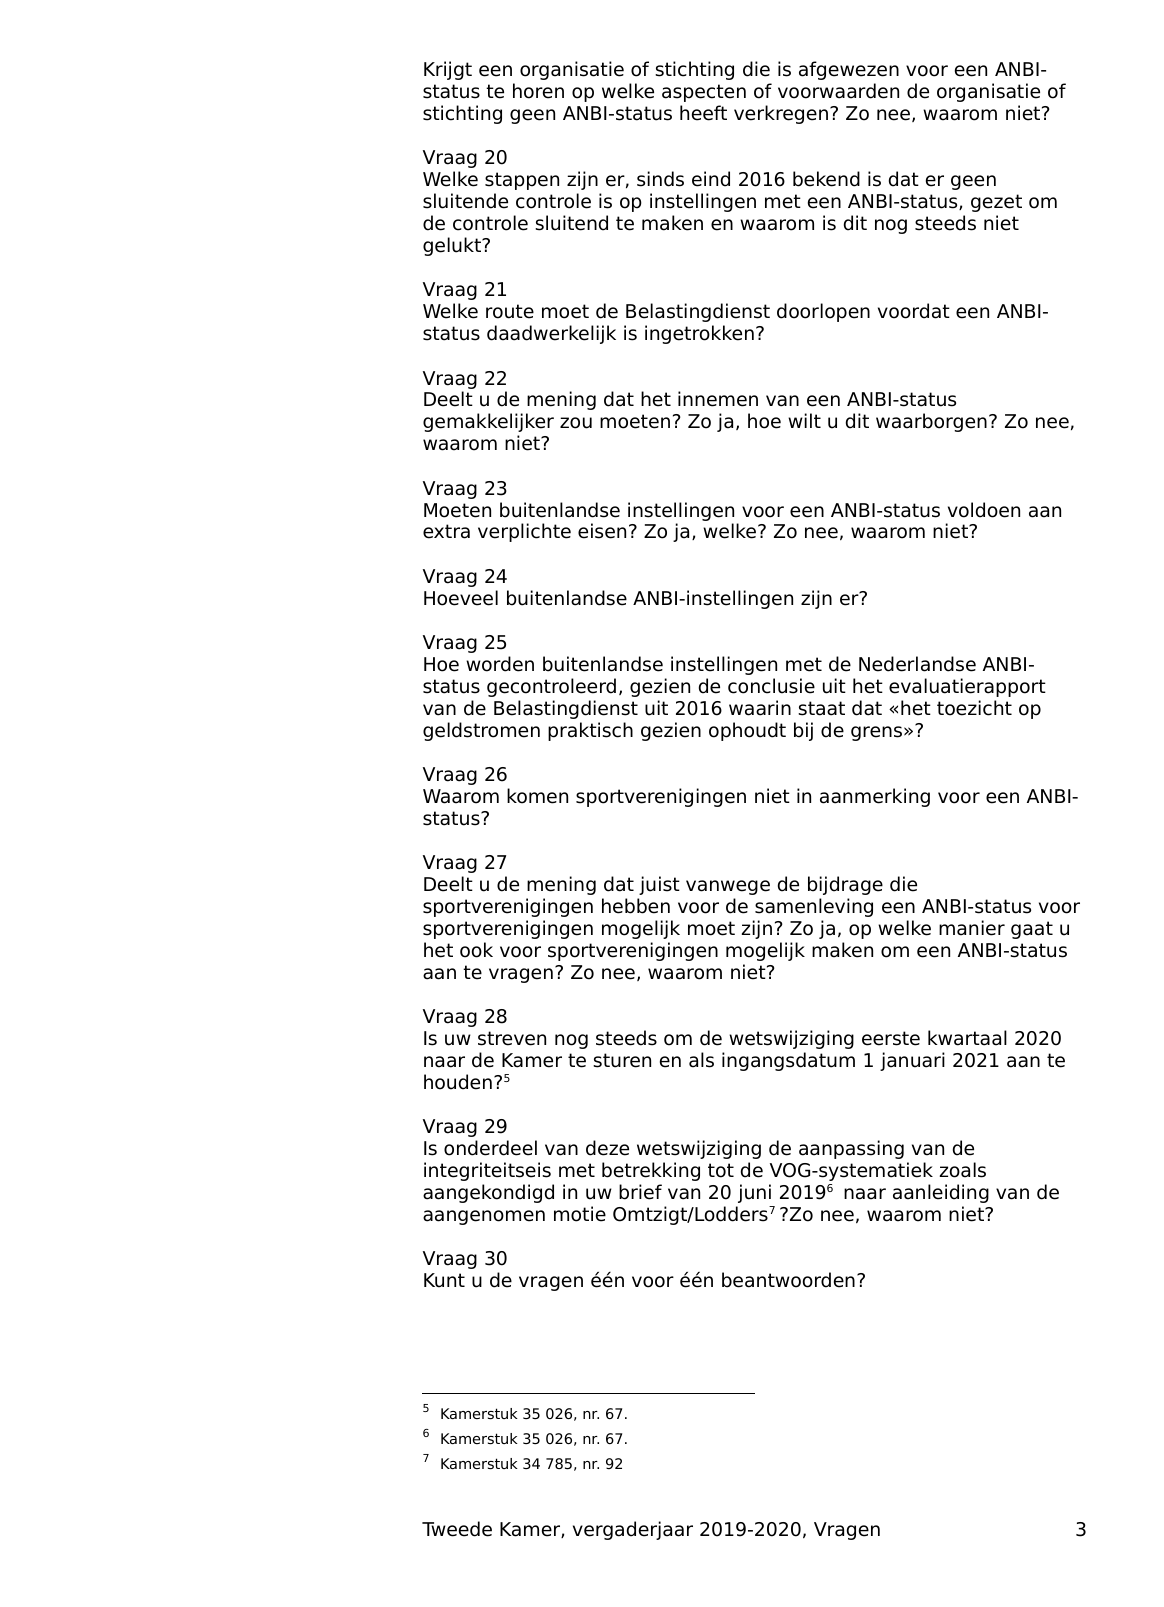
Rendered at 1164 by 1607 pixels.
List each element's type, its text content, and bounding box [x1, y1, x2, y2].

text Vraag 30 [422, 1248, 1087, 1270]
text Vraag 21 [422, 279, 1087, 301]
text Vraag 24 [422, 566, 1087, 588]
text Kamerstuk 34 785, nr. 92 [422, 1452, 1087, 1474]
text Is onderdeel van deze wetswijziging de aanpassing van de integriteitseis met betrekking tot de VOG-systematiek zoals aangekondigd in uw brief van 20 juni 2019 naar aanleiding van de aangenomen motie Omtzigt/Lodders?Zo nee, waarom niet? [422, 1138, 1087, 1226]
text Vraag 28 [422, 1006, 1087, 1028]
text Welke stappen zijn er, sinds eind 2016 bekend is dat er geen sluitende controle is op instellingen met een ANBI-status, gezet om de controle sluitend te maken en waarom is dit nog steeds niet gelukt? [422, 169, 1087, 257]
text Moeten buitenlandse instellingen voor een ANBI-status voldoen aan extra verplichte eisen? Zo ja, welke? Zo nee, waarom niet? [422, 499, 1087, 543]
text Vraag 20 [422, 147, 1087, 169]
text Kamerstuk 35 026, nr. 67. [422, 1427, 1087, 1449]
text Is uw streven nog steeds om de wetswijziging eerste kwartaal 2020 naar de Kamer te sturen en als ingangsdatum 1 januari 2021 aan te houden? [422, 1028, 1087, 1094]
text Welke route moet de Belastingdienst doorlopen voordat een ANBI-status daadwerkelijk is ingetrokken? [422, 301, 1087, 345]
text Deelt u de mening dat juist vanwege de bijdrage die sportverenigingen hebben voor de samenleving een ANBI-status voor sportverenigingen mogelijk moet zijn? Zo ja, op welke manier gaat u het ook voor sportverenigingen mogelijk maken om een ANBI-status aan te vragen? Zo nee, waarom niet? [422, 874, 1087, 984]
text Vraag 26 [422, 764, 1087, 786]
text Kunt u de vragen één voor één beantwoorden? [422, 1270, 1087, 1292]
text Vraag 29 [422, 1116, 1087, 1138]
text Krijgt een organisatie of stichting die is afgewezen voor een ANBI-status te horen op welke aspecten of voorwaarden de organisatie of stichting geen ANBI-status heeft verkregen? Zo nee, waarom niet? [422, 59, 1087, 125]
text Vraag 25 [422, 632, 1087, 654]
text Vraag 27 [422, 852, 1087, 874]
text Waarom komen sportverenigingen niet in aanmerking voor een ANBI-status? [422, 786, 1087, 830]
text Hoe worden buitenlandse instellingen met de Nederlandse ANBI-status gecontroleerd, gezien de conclusie uit het evaluatierapport van de Belastingdienst uit 2016 waarin staat dat «het toezicht op geldstromen praktisch gezien ophoudt bij de grens»? [422, 654, 1087, 742]
text Vraag 22 [422, 367, 1087, 389]
text Hoeveel buitenlandse ANBI-instellingen zijn er? [422, 588, 1087, 609]
text Deelt u de mening dat het innemen van een ANBI-status gemakkelijker zou moeten? Zo ja, hoe wilt u dit waarborgen? Zo nee, waarom niet? [422, 389, 1087, 455]
text Vraag 23 [422, 477, 1087, 499]
text Kamerstuk 35 026, nr. 67. [422, 1402, 1087, 1424]
